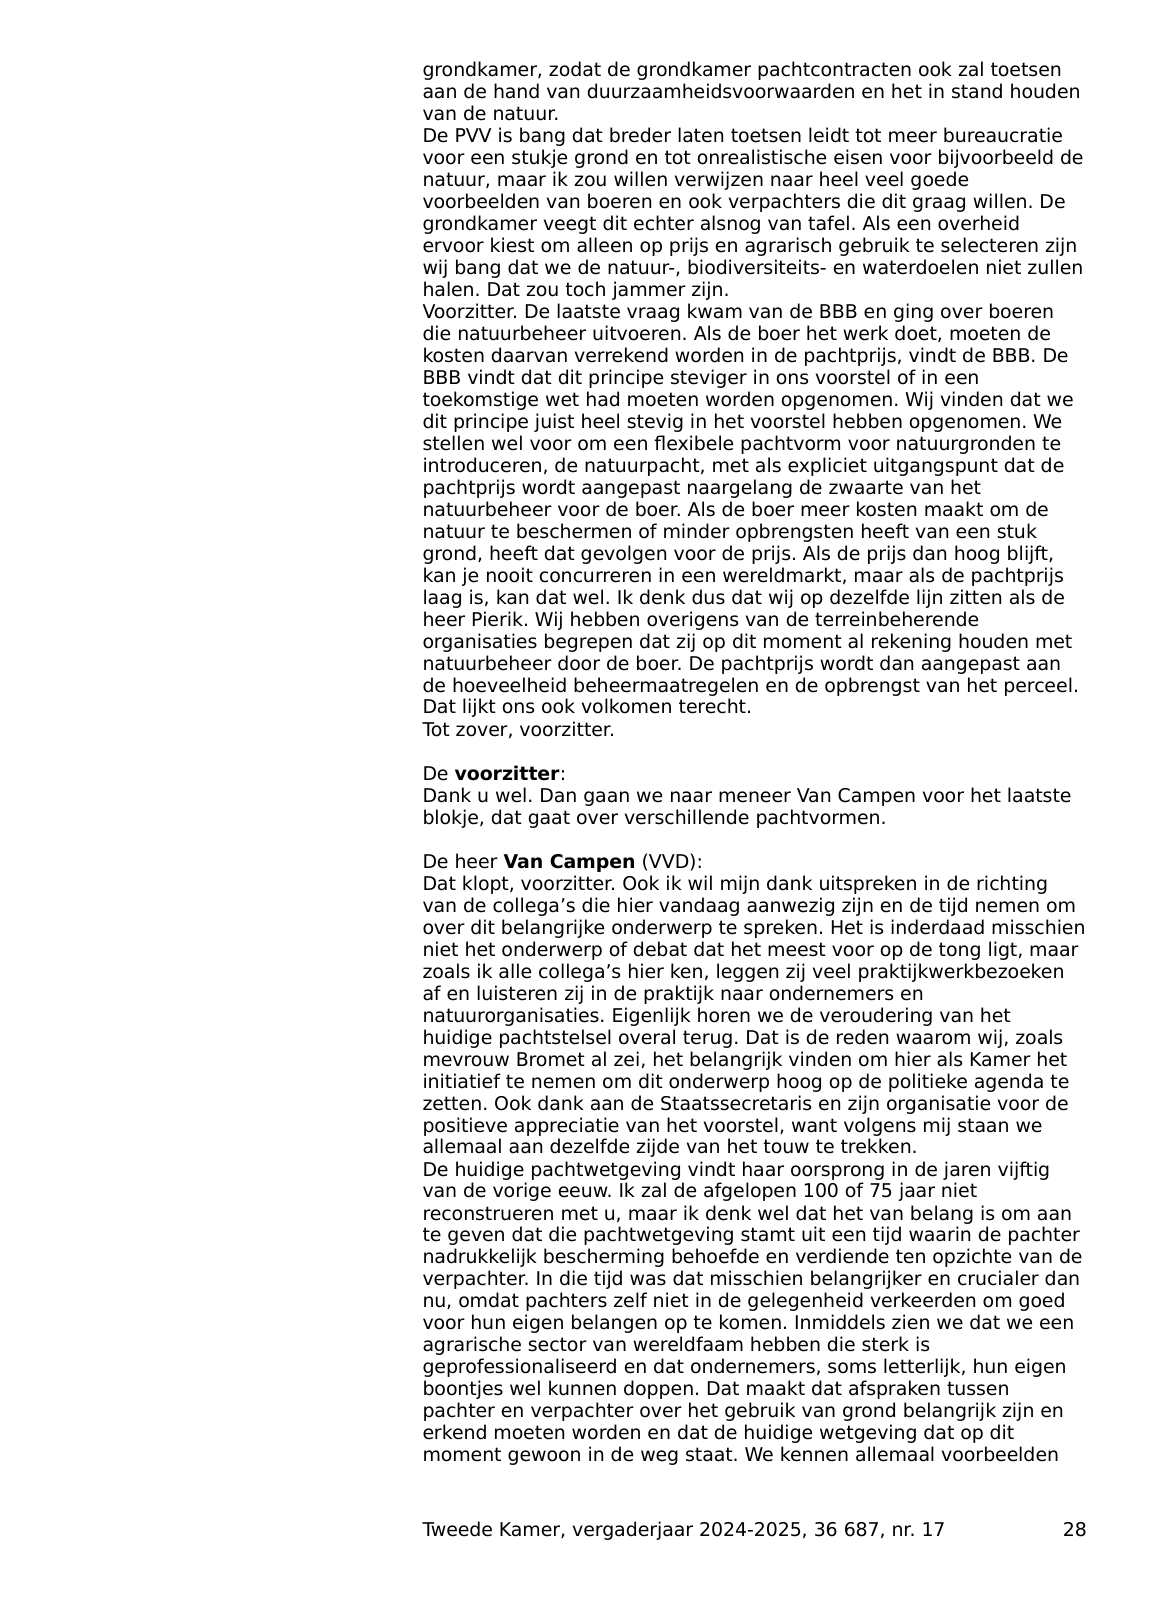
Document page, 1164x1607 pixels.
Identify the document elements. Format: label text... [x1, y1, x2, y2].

text De heer Van Campen (VVD): [422, 851, 1087, 873]
text Tot zover, voorzitter. [422, 718, 1087, 740]
text Dat klopt, voorzitter. Ook ik wil mijn dank uitspreken in de richting van de collega’s die hier vandaag aanwezig zijn en de tijd nemen om over dit belangrijke onderwerp te spreken. Het is inderdaad misschien niet het onderwerp of debat dat het meest voor op de tong ligt, maar zoals ik alle collega’s hier ken, leggen zij veel praktijkwerkbezoeken af en luisteren zij in de praktijk naar ondernemers en natuurorganisaties. Eigenlijk horen we de veroudering van het huidige pachtstelsel overal terug. Dat is de reden waarom wij, zoals mevrouw Bromet al zei, het belangrijk vinden om hier als Kamer het initiatief te nemen om dit onderwerp hoog op de politieke agenda te zetten. Ook dank aan de Staatssecretaris en zijn organisatie voor de positieve appreciatie van het voorstel, want volgens mij staan we allemaal aan dezelfde zijde van het touw te trekken. [422, 873, 1087, 1158]
text grondkamer, zodat de grondkamer pachtcontracten ook zal toetsen aan de hand van duurzaamheidsvoorwaarden en het in stand houden van de natuur. [422, 59, 1087, 125]
text Dank u wel. Dan gaan we naar meneer Van Campen voor het laatste blokje, dat gaat over verschillende pachtvormen. [422, 784, 1087, 828]
text De huidige pachtwetgeving vindt haar oorsprong in de jaren vijftig van de vorige eeuw. Ik zal de afgelopen 100 of 75 jaar niet reconstrueren met u, maar ik denk wel dat het van belang is om aan te geven dat die pachtwetgeving stamt uit een tijd waarin de pachter nadrukkelijk bescherming behoefde en verdiende ten opzichte van de verpachter. In die tijd was dat misschien belangrijker en crucialer dan nu, omdat pachters zelf niet in de gelegenheid verkeerden om goed voor hun eigen belangen op te komen. Inmiddels zien we dat we een agrarische sector van wereldfaam hebben die sterk is geprofessionaliseerd en dat ondernemers, soms letterlijk, hun eigen boontjes wel kunnen doppen. Dat maakt dat afspraken tussen pachter en verpachter over het gebruik van grond belangrijk zijn en erkend moeten worden en dat de huidige wetgeving dat op dit moment gewoon in de weg staat. We kennen allemaal voorbeelden [422, 1158, 1087, 1466]
text De PVV is bang dat breder laten toetsen leidt tot meer bureaucratie voor een stukje grond en tot onrealistische eisen voor bijvoorbeeld de natuur, maar ik zou willen verwijzen naar heel veel goede voorbeelden van boeren en ook verpachters die dit graag willen. De grondkamer veegt dit echter alsnog van tafel. Als een overheid ervoor kiest om alleen op prijs en agrarisch gebruik te selecteren zijn wij bang dat we de natuur-, biodiversiteits- en waterdoelen niet zullen halen. Dat zou toch jammer zijn. [422, 125, 1087, 301]
text De voorzitter: [422, 763, 1087, 784]
text Voorzitter. De laatste vraag kwam van de BBB en ging over boeren die natuurbeheer uitvoeren. Als de boer het werk doet, moeten de kosten daarvan verrekend worden in de pachtprijs, vindt de BBB. De BBB vindt dat dit principe steviger in ons voorstel of in een toekomstige wet had moeten worden opgenomen. Wij vinden dat we dit principe juist heel stevig in het voorstel hebben opgenomen. We stellen wel voor om een flexibele pachtvorm voor natuurgronden te introduceren, de natuurpacht, met als expliciet uitgangspunt dat de pachtprijs wordt aangepast naargelang de zwaarte van het natuurbeheer voor de boer. Als de boer meer kosten maakt om de natuur te beschermen of minder opbrengsten heeft van een stuk grond, heeft dat gevolgen voor de prijs. Als de prijs dan hoog blijft, kan je nooit concurreren in een wereldmarkt, maar als de pachtprijs laag is, kan dat wel. Ik denk dus dat wij op dezelfde lijn zitten als de heer Pierik. Wij hebben overigens van de terreinbeherende organisaties begrepen dat zij op dit moment al rekening houden met natuurbeheer door de boer. De pachtprijs wordt dan aangepast aan de hoeveelheid beheermaatregelen en de opbrengst van het perceel. Dat lijkt ons ook volkomen terecht. [422, 301, 1087, 718]
